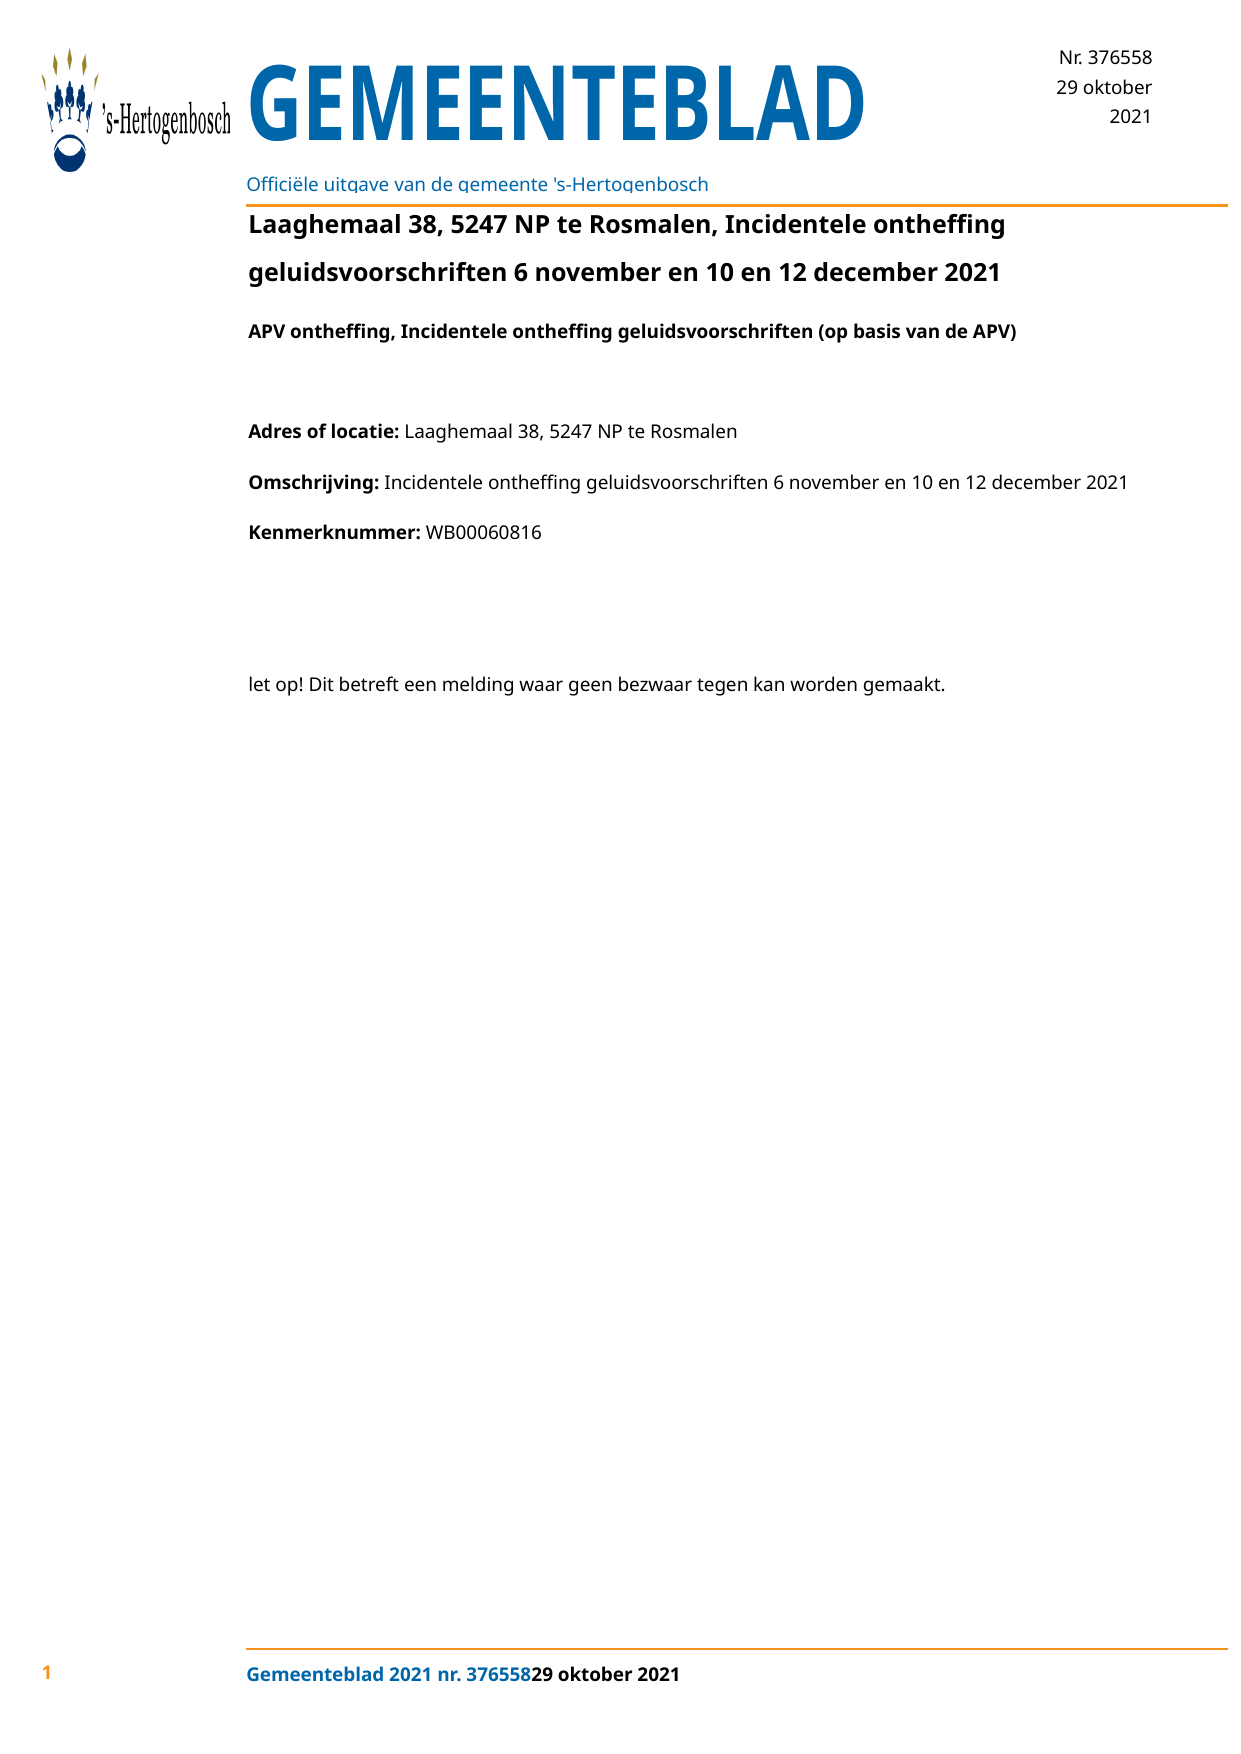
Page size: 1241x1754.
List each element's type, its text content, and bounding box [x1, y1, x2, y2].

text APV ontheffing, Incidentele ontheffing geluidsvoorschriften (op basis van de APV) [248, 318, 1152, 344]
text let op! Dit betreft een melding waar geen bezwaar tegen kan worden gemaakt. [248, 671, 1152, 697]
text Laaghemaal 38, 5247 NP te Rosmalen, Incidentele ontheffing geluidsvoorschriften 6 november en 10 en 12 december 2021 [248, 207, 1152, 288]
picture [41, 47, 231, 172]
text Kenmerknummer: WB00060816 [248, 519, 1152, 545]
text Omschrijving: Incidentele ontheffing geluidsvoorschriften 6 november en 10 en 12 december 2021 [248, 469, 1152, 495]
text Adres of locatie: Laaghemaal 38, 5247 NP te Rosmalen [248, 419, 1152, 444]
